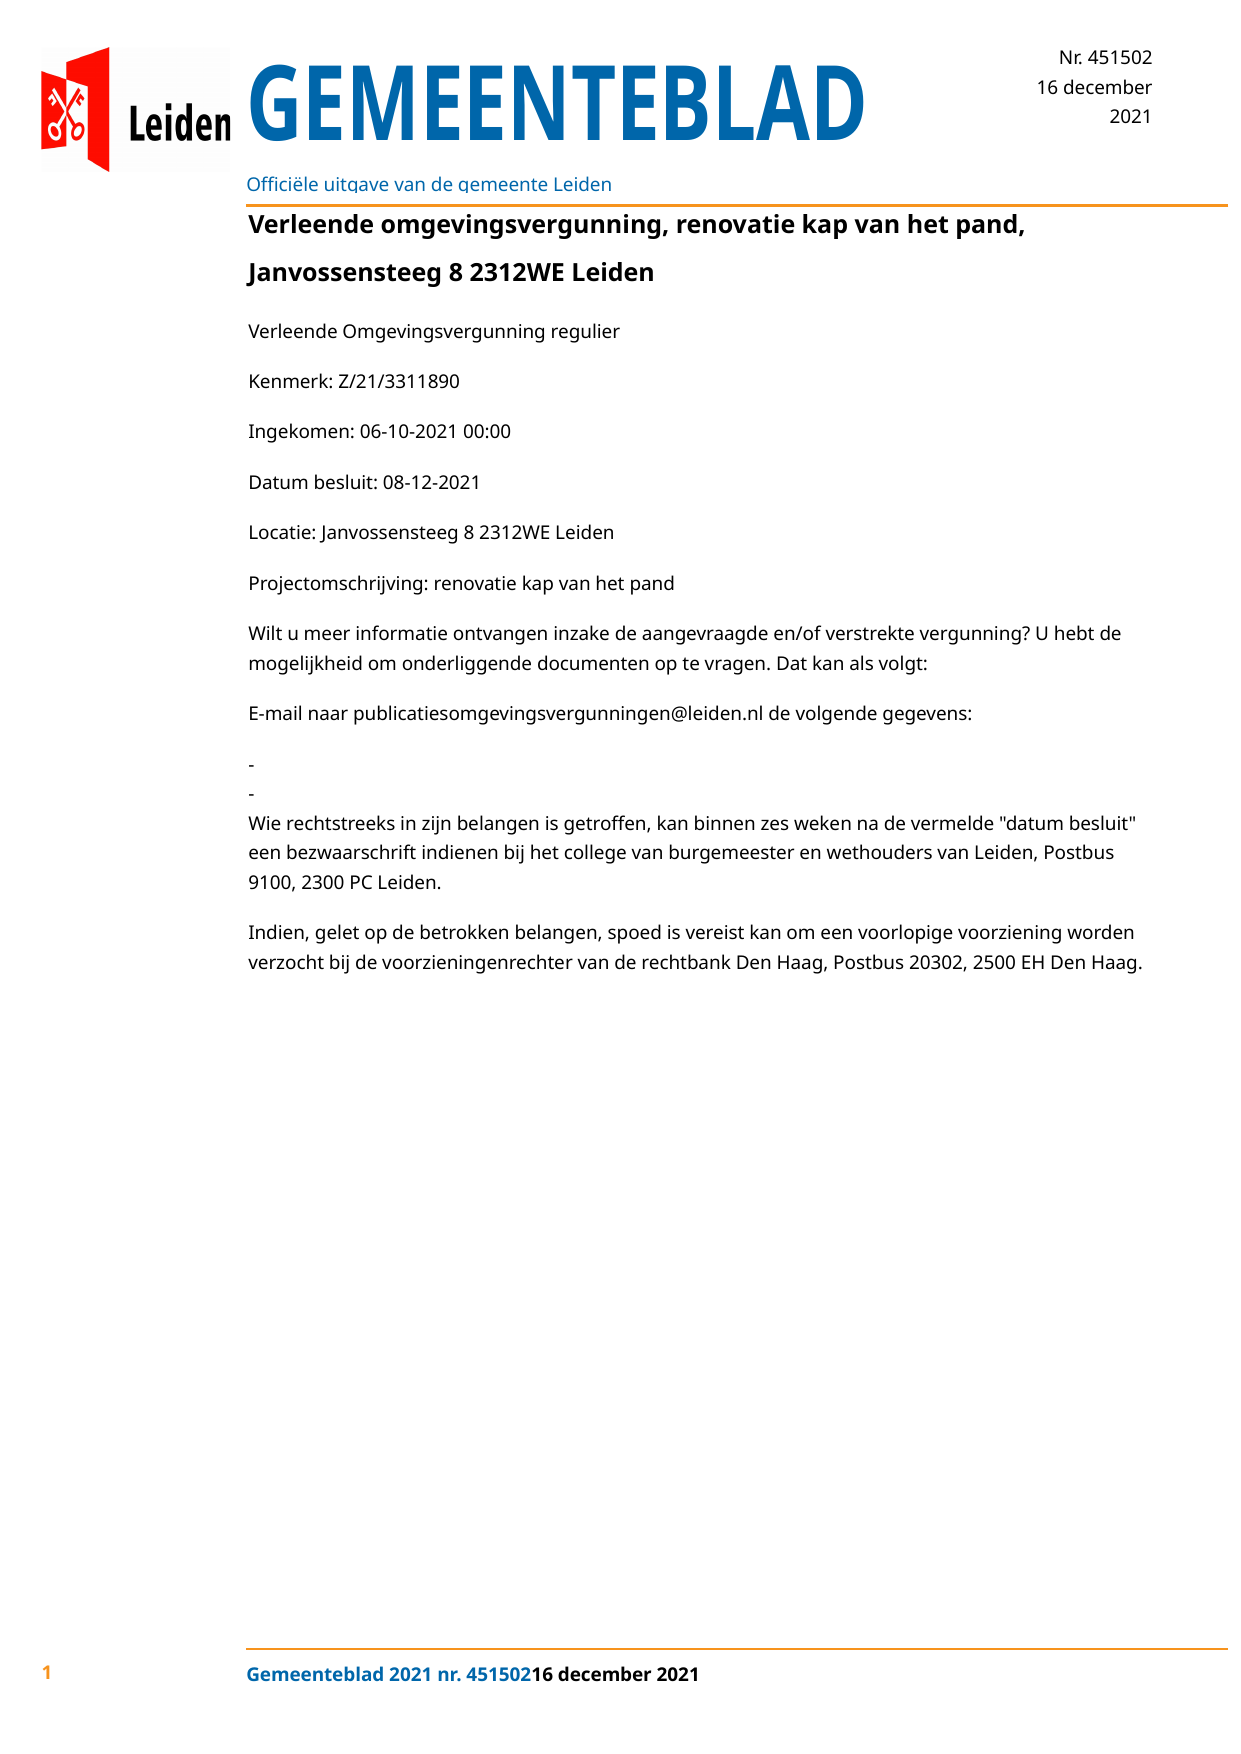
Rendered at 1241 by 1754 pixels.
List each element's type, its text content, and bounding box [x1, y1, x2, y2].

text Verleende omgevingsvergunning, renovatie kap van het pand, Janvossensteeg 8 2312WE Leiden [248, 207, 1152, 288]
text Projectomschrijving: renovatie kap van het pand [248, 570, 1152, 596]
text Wie rechtstreeks in zijn belangen is getroffen, kan binnen zes weken na de vermelde "datum besluit" een bezwaarschrift indienen bij het college van burgemeester en wethouders van Leiden, Postbus 9100, 2300 PC Leiden. [248, 810, 1152, 895]
text Verleende Omgevingsvergunning regulier [248, 318, 1152, 344]
text Wilt u meer informatie ontvangen inzake de aangevraagde en/of verstrekte vergunning? U hebt de mogelijkheid om onderliggende documenten op te vragen. Dat kan als volgt: [248, 620, 1152, 676]
picture [41, 47, 231, 172]
text Indien, gelet op de betrokken belangen, spoed is vereist kan om een voorlopige voorziening worden verzocht bij de voorzieningenrechter van de rechtbank Den Haag, Postbus 20302, 2500 EH Den Haag. [248, 919, 1152, 975]
text E-mail naar publicatiesomgevingsvergunningen@leiden.nl de volgende gegevens: [248, 700, 1152, 726]
text Datum besluit: 08-12-2021 [248, 469, 1152, 495]
text Locatie: Janvossensteeg 8 2312WE Leiden [248, 519, 1152, 545]
text Ingekomen: 06-10-2021 00:00 [248, 419, 1152, 444]
text Kenmerk: Z/21/3311890 [248, 368, 1152, 394]
